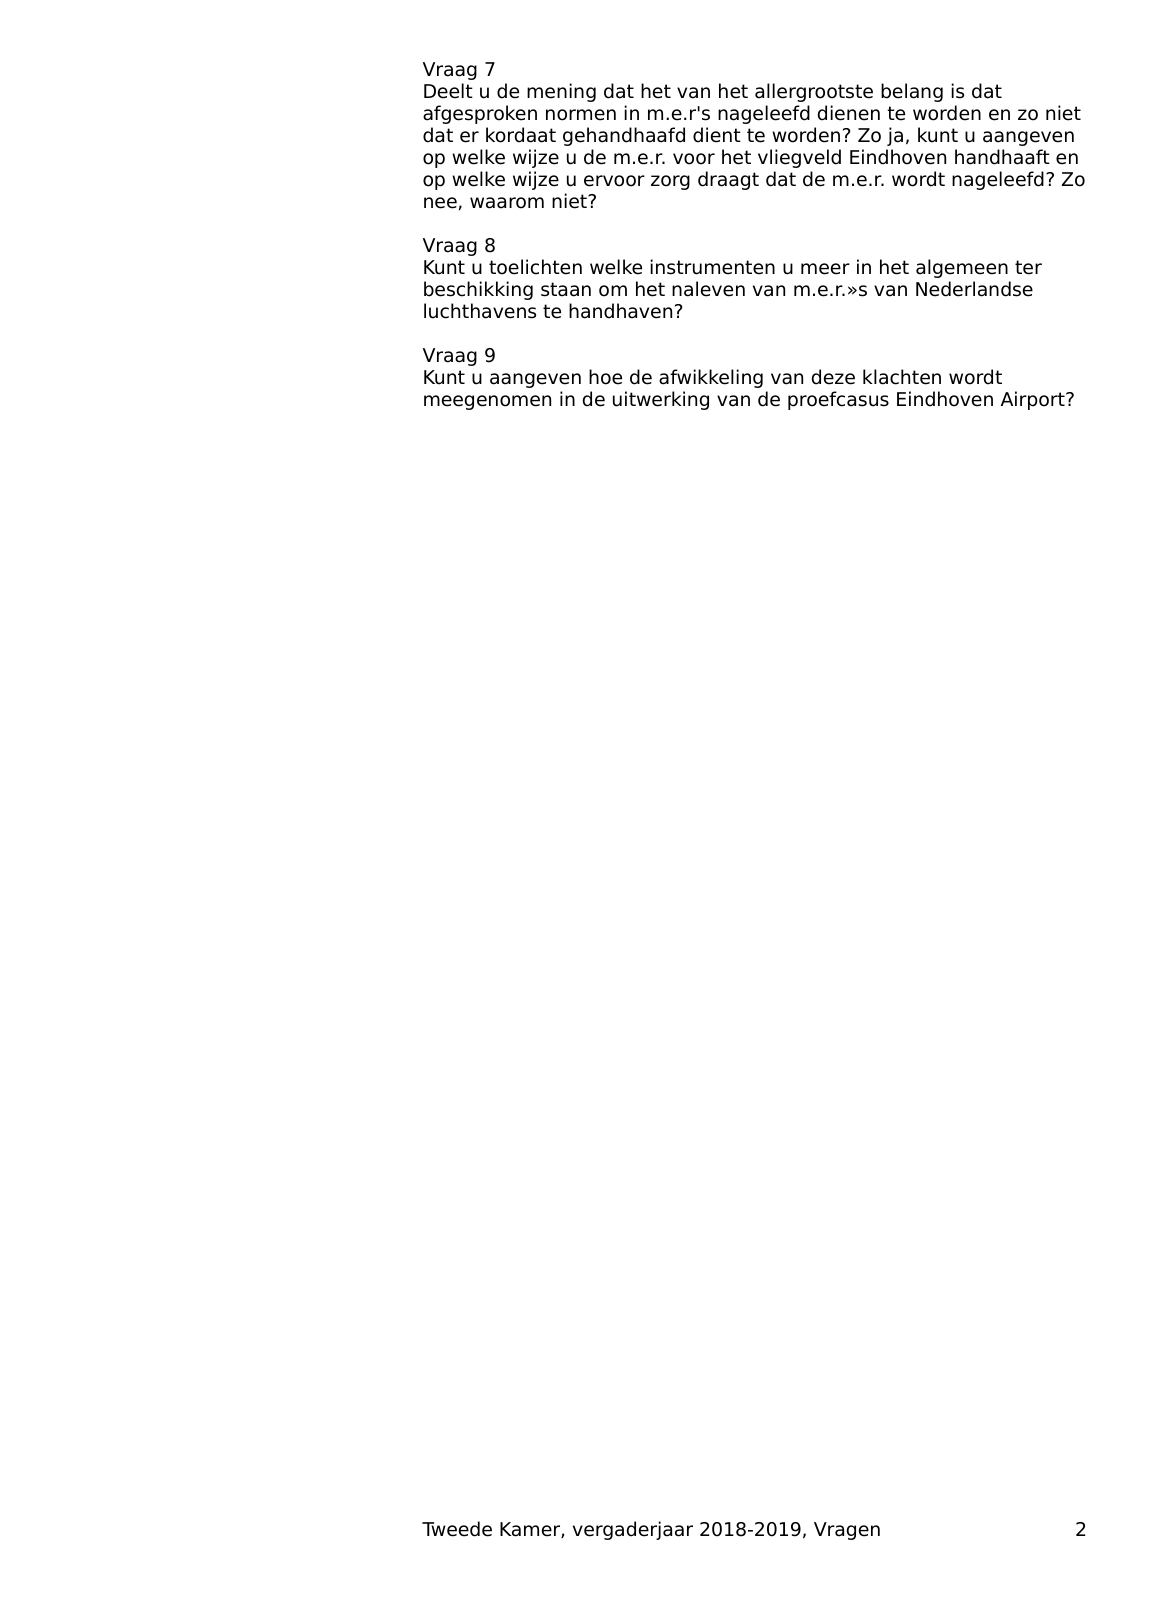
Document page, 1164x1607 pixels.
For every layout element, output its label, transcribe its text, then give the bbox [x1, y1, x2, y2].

text Vraag 9 [422, 345, 1087, 367]
text Vraag 8 [422, 235, 1087, 257]
text Deelt u de mening dat het van het allergrootste belang is dat afgesproken normen in m.e.r's nageleefd dienen te worden en zo niet dat er kordaat gehandhaafd dient te worden? Zo ja, kunt u aangeven op welke wijze u de m.e.r. voor het vliegveld Eindhoven handhaaft en op welke wijze u ervoor zorg draagt dat de m.e.r. wordt nageleefd? Zo nee, waarom niet? [422, 81, 1087, 213]
text Kunt u toelichten welke instrumenten u meer in het algemeen ter beschikking staan om het naleven van m.e.r.»s van Nederlandse luchthavens te handhaven? [422, 257, 1087, 323]
text Vraag 7 [422, 59, 1087, 81]
text Kunt u aangeven hoe de afwikkeling van deze klachten wordt meegenomen in de uitwerking van de proefcasus Eindhoven Airport? [422, 367, 1087, 411]
